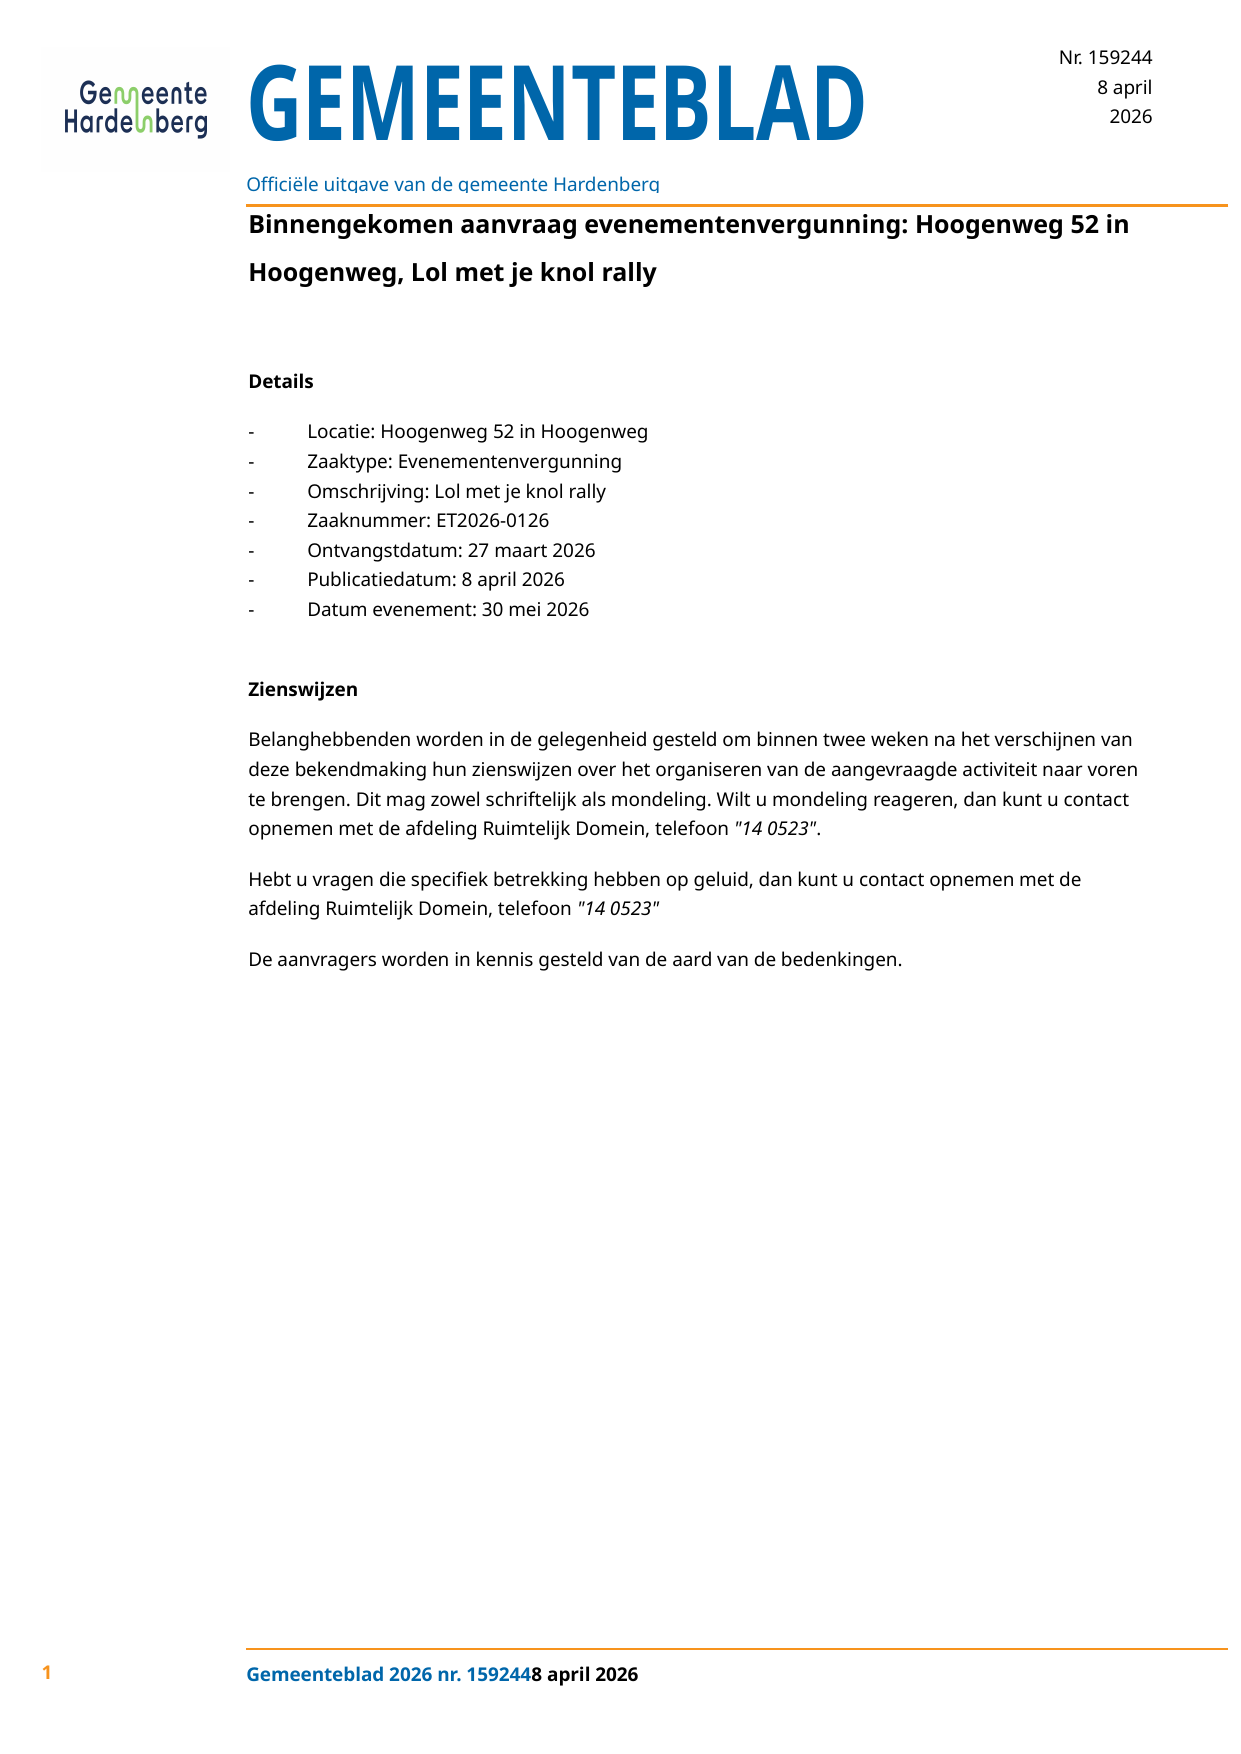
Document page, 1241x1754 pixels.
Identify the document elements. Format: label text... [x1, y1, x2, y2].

list Zaaknummer: ET2026-0126 [248, 507, 1152, 533]
list Zaaktype: Evenementenvergunning [248, 448, 1152, 474]
list Datum evenement: 30 mei 2026 [248, 596, 1152, 622]
picture [41, 47, 231, 172]
list Publicatiedatum: 8 april 2026 [248, 567, 1152, 592]
list Omschrijving: Lol met je knol rally [248, 478, 1152, 504]
list Ontvangstdatum: 27 maart 2026 [248, 537, 1152, 563]
text Belanghebbenden worden in de gelegenheid gesteld om binnen twee weken na het verschijnen van deze bekendmaking hun zienswijzen over het organiseren van de aangevraagde activiteit naar voren te brengen. Dit mag zowel schriftelijk als mondeling. Wilt u mondeling reageren, dan kunt u contact opnemen met de afdeling Ruimtelijk Domein, telefoon "14 0523". [248, 727, 1152, 841]
text Hebt u vragen die specifiek betrekking hebben op geluid, dan kunt u contact opnemen met de afdeling Ruimtelijk Domein, telefoon "14 0523" [248, 866, 1152, 921]
list Locatie: Hoogenweg 52 in Hoogenweg [248, 419, 1152, 444]
text Zienswijzen [248, 676, 1152, 702]
text Details [248, 368, 1152, 394]
text De aanvragers worden in kennis gesteld van de aard van de bedenkingen. [248, 946, 1152, 972]
text Binnengekomen aanvraag evenementenvergunning: Hoogenweg 52 in Hoogenweg, Lol met je knol rally [248, 207, 1152, 288]
